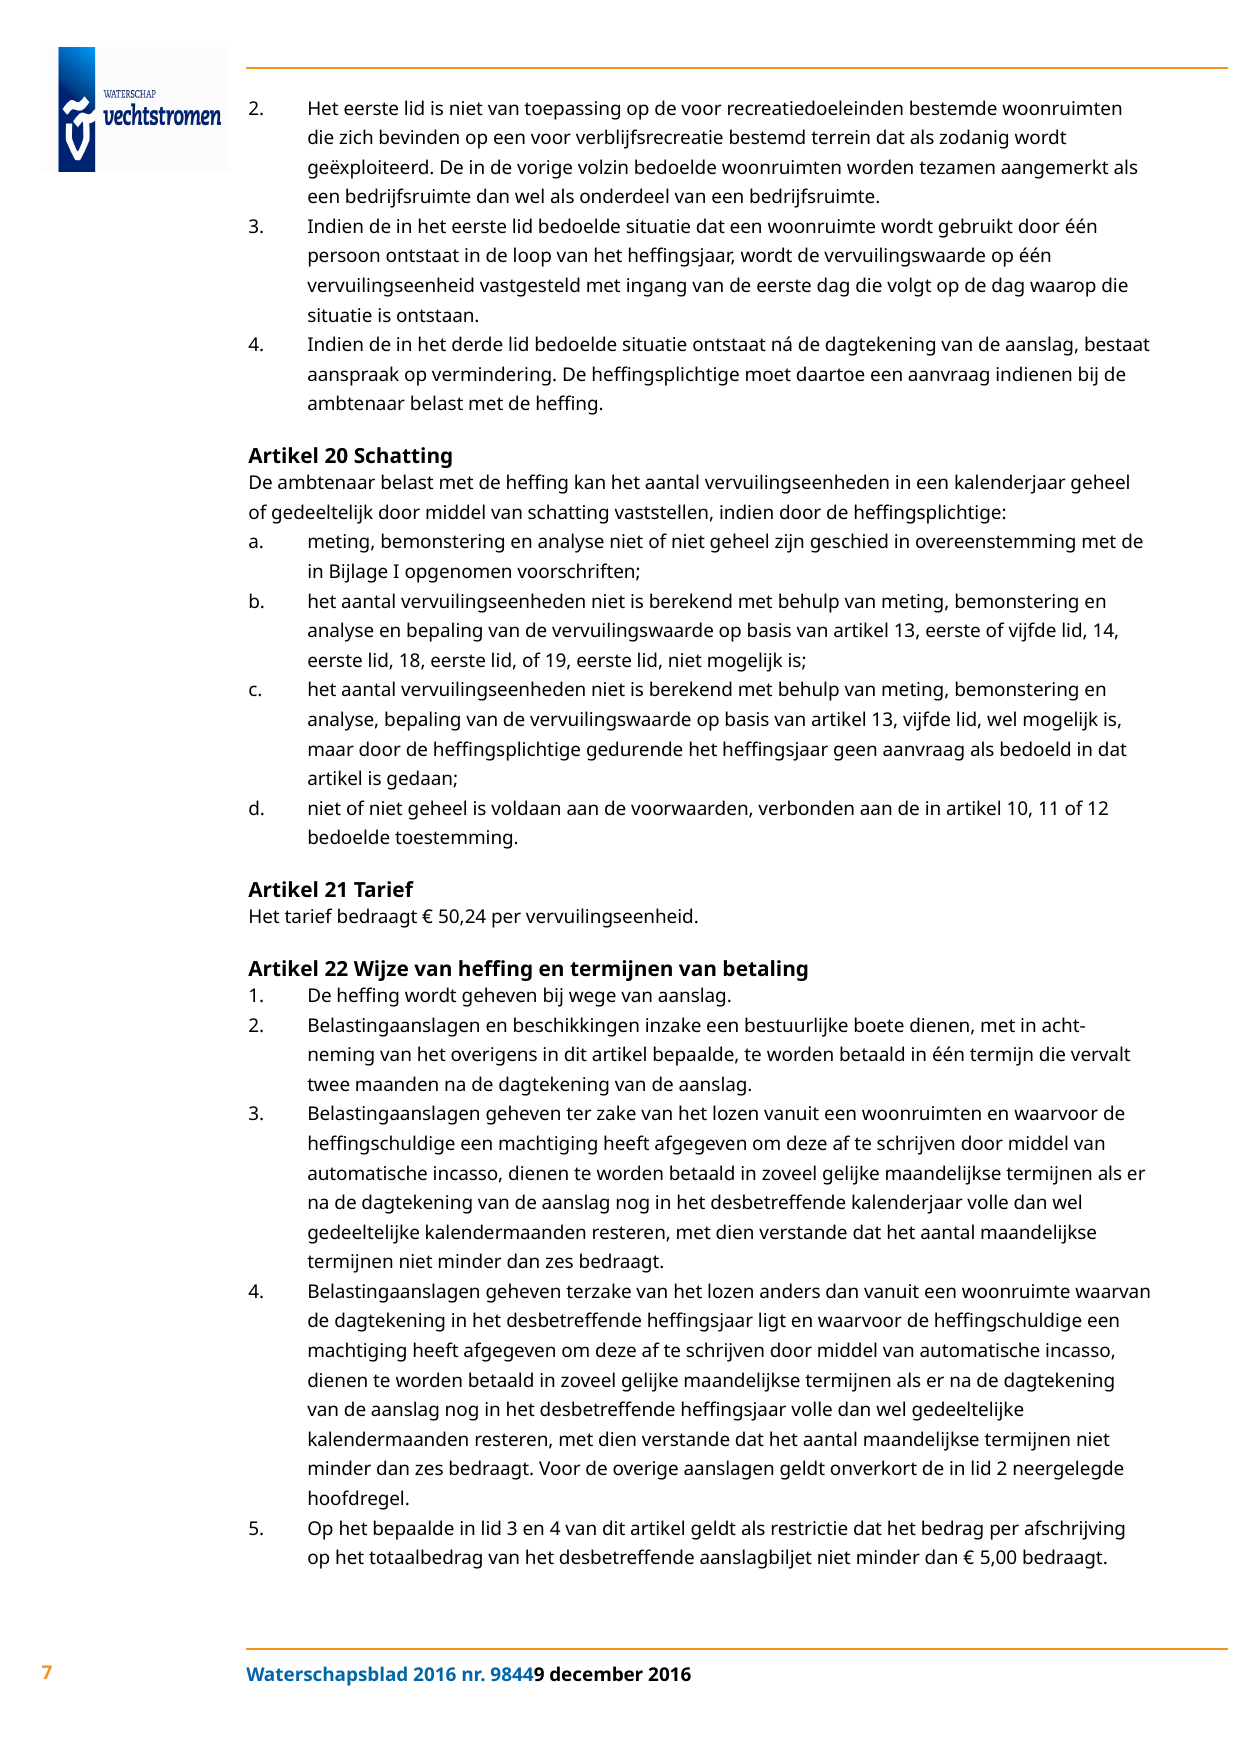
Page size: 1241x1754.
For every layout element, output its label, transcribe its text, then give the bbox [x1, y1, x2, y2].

list meting, bemonstering en analyse niet of niet geheel zijn geschied in overeenstemming met de in Bijlage I opgenomen voorschriften; [248, 529, 1152, 584]
list Belastingaanslagen geheven terzake van het lozen anders dan vanuit een woonruimte waarvan de dagtekening in het desbetreffende heffingsjaar ligt en waarvoor de heffingschuldige een machtiging heeft afgegeven om deze af te schrijven door middel van automatische incasso, dienen te worden betaald in zoveel gelijke maandelijkse termijnen als er na de dagtekening van de aanslag nog in het desbetreffende heffingsjaar volle dan wel gedeeltelijke kalendermaanden resteren, met dien verstande dat het aantal maandelijkse termijnen niet minder dan zes bedraagt. Voor de overige aanslagen geldt onverkort de in lid 2 neergelegde hoofdregel. [248, 1278, 1152, 1511]
list niet of niet geheel is voldaan aan de voorwaarden, verbonden aan de in artikel 10, 11 of 12 bedoelde toestemming. [248, 795, 1152, 850]
list het aantal vervuilingseenheden niet is berekend met behulp van meting, bemonstering en analyse en bepaling van de vervuilingswaarde op basis van artikel 13, eerste of vijfde lid, 14, eerste lid, 18, eerste lid, of 19, eerste lid, niet mogelijk is; [248, 588, 1152, 673]
list Op het bepaalde in lid 3 en 4 van dit artikel geldt als restrictie dat het bedrag per afschrijving op het totaalbedrag van het desbetreffende aanslagbiljet niet minder dan € 5,00 bedraagt. [248, 1515, 1152, 1570]
list Belastingaanslagen geheven ter zake van het lozen vanuit een woonruimten en waarvoor de heffingschuldige een machtiging heeft afgegeven om deze af te schrijven door middel van automatische incasso, dienen te worden betaald in zoveel gelijke maandelijkse termijnen als er na de dagtekening van de aanslag nog in het desbetreffende kalenderjaar volle dan wel gedeeltelijke kalendermaanden resteren, met dien verstande dat het aantal maandelijkse termijnen niet minder dan zes bedraagt. [248, 1101, 1152, 1274]
list Indien de in het eerste lid bedoelde situatie dat een woonruimte wordt gebruikt door één persoon ontstaat in de loop van het heffingsjaar, wordt de vervuilingswaarde op één vervuilingseenheid vastgesteld met ingang van de eerste dag die volgt op de dag waarop die situatie is ontstaan. [248, 213, 1152, 328]
text De ambtenaar belast met de heffing kan het aantal vervuilingseenheden in een kalenderjaar geheel of gedeeltelijk door middel van schatting vaststellen, indien door de heffingsplichtige: [248, 469, 1152, 525]
text Artikel 21 Tarief [248, 875, 1152, 903]
text Artikel 22 Wijze van heffing en termijnen van betaling [248, 954, 1152, 982]
list De heffing wordt geheven bij wege van aanslag. [248, 982, 1152, 1008]
list Belastingaanslagen en beschikkingen inzake een bestuurlijke boete dienen, met in acht-neming van het overigens in dit artikel bepaalde, te worden betaald in één termijn die vervalt twee maanden na de dagtekening van de aanslag. [248, 1012, 1152, 1097]
list Indien de in het derde lid bedoelde situatie ontstaat ná de dagtekening van de aanslag, bestaat aanspraak op vermindering. De heffingsplichtige moet daartoe een aanvraag indienen bij de ambtenaar belast met de heffing. [248, 331, 1152, 416]
text Het tarief bedraagt € 50,24 per vervuilingseenheid. [248, 903, 1152, 929]
list Het eerste lid is niet van toepassing op de voor recreatiedoeleinden bestemde woonruimten die zich bevinden op een voor verblijfsrecreatie bestemd terrein dat als zodanig wordt geëxploiteerd. De in de vorige volzin bedoelde woonruimten worden tezamen aangemerkt als een bedrijfsruimte dan wel als onderdeel van een bedrijfsruimte. [248, 95, 1152, 209]
list het aantal vervuilingseenheden niet is berekend met behulp van meting, bemonstering en analyse, bepaling van de vervuilingswaarde op basis van artikel 13, vijfde lid, wel mogelijk is, maar door de heffingsplichtige gedurende het heffingsjaar geen aanvraag als bedoeld in dat artikel is gedaan; [248, 677, 1152, 791]
picture [41, 47, 231, 172]
text Artikel 20 Schatting [248, 441, 1152, 469]
